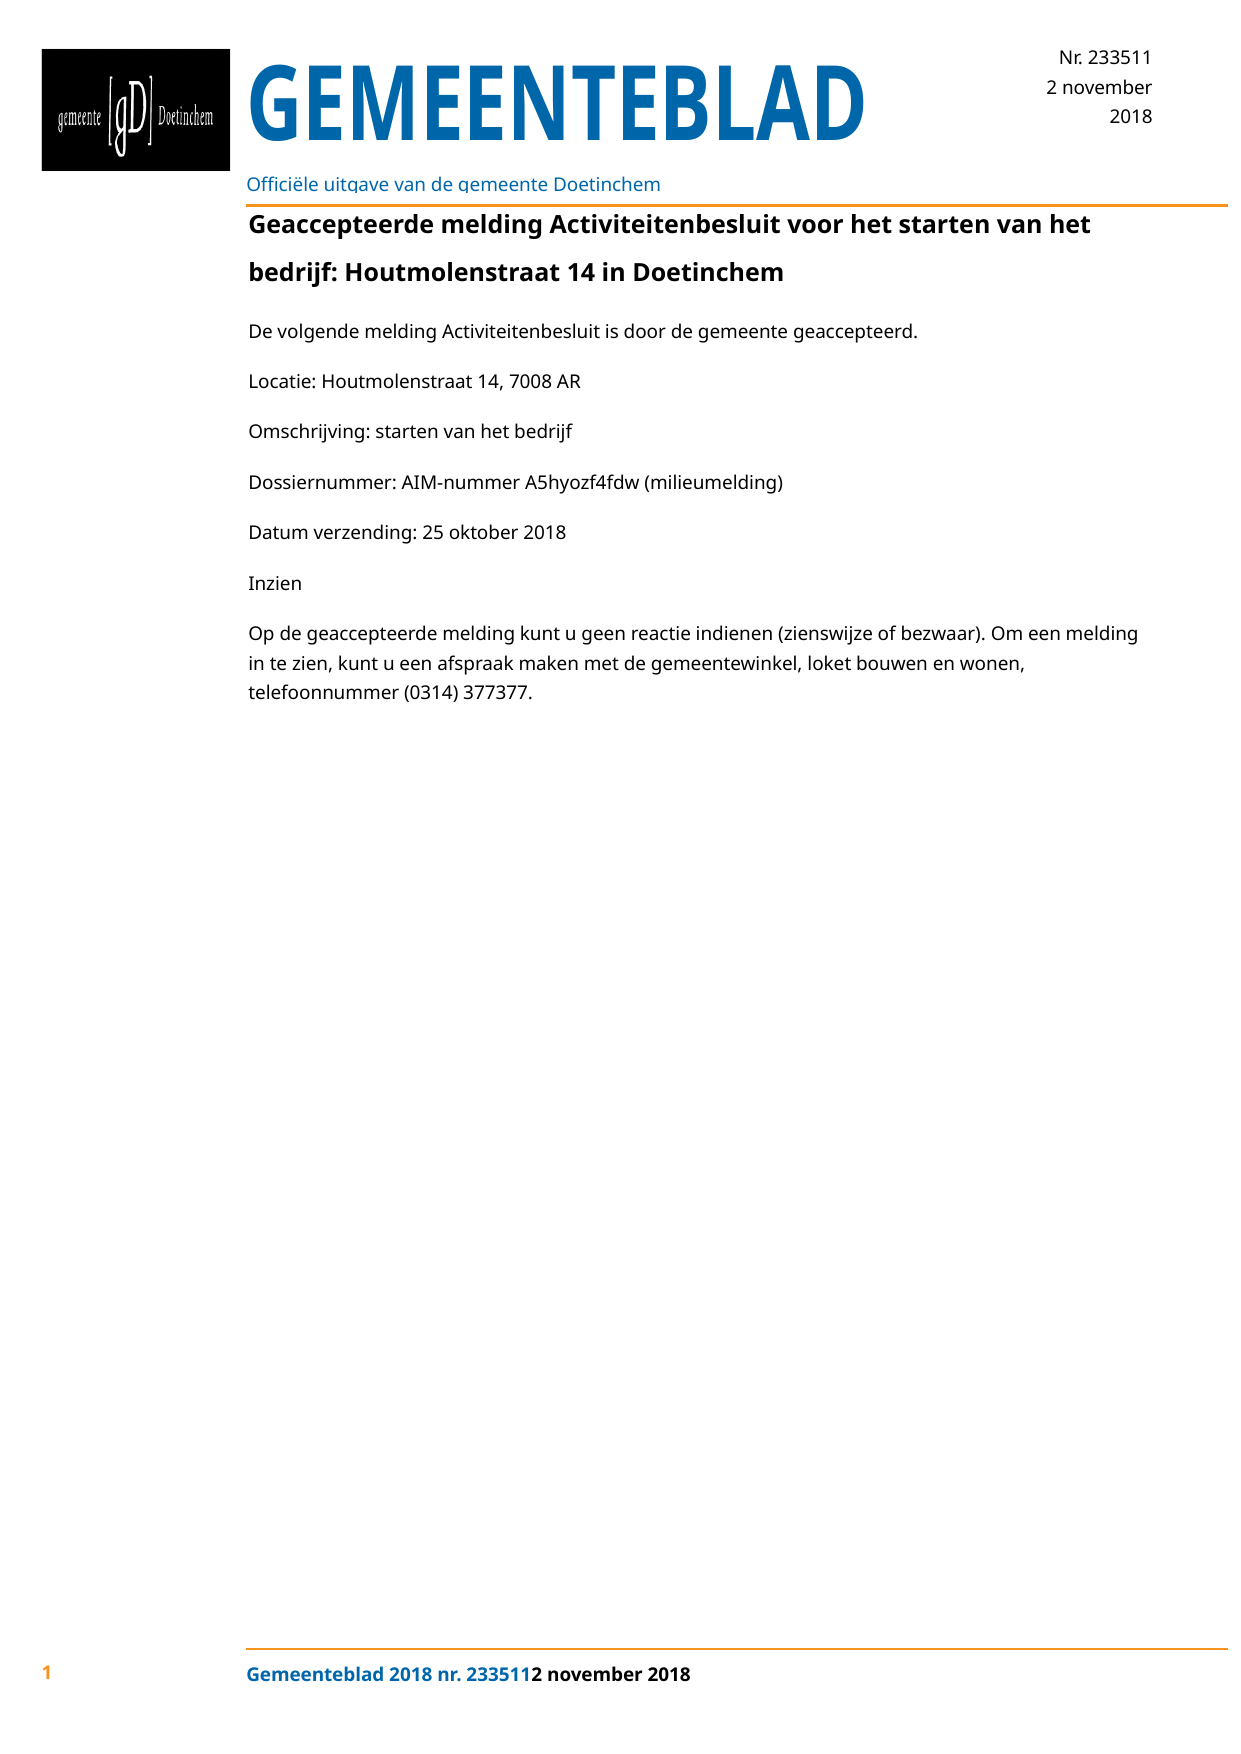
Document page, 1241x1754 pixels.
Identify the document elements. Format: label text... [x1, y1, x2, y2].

text Dossiernummer: AIM-nummer A5hyozf4fdw (milieumelding) [248, 469, 1152, 495]
text Omschrijving: starten van het bedrijf [248, 419, 1152, 444]
text Inzien [248, 570, 1152, 596]
picture [41, 47, 231, 172]
text Geaccepteerde melding Activiteitenbesluit voor het starten van het bedrijf: Houtmolenstraat 14 in Doetinchem [248, 207, 1152, 288]
text Op de geaccepteerde melding kunt u geen reactie indienen (zienswijze of bezwaar). Om een melding in te zien, kunt u een afspraak maken met de gemeentewinkel, loket bouwen en wonen, telefoonnummer (0314) 377377. [248, 620, 1152, 705]
text De volgende melding Activiteitenbesluit is door de gemeente geaccepteerd. [248, 318, 1152, 344]
text Locatie: Houtmolenstraat 14, 7008 AR [248, 368, 1152, 394]
text Datum verzending: 25 oktober 2018 [248, 519, 1152, 545]
